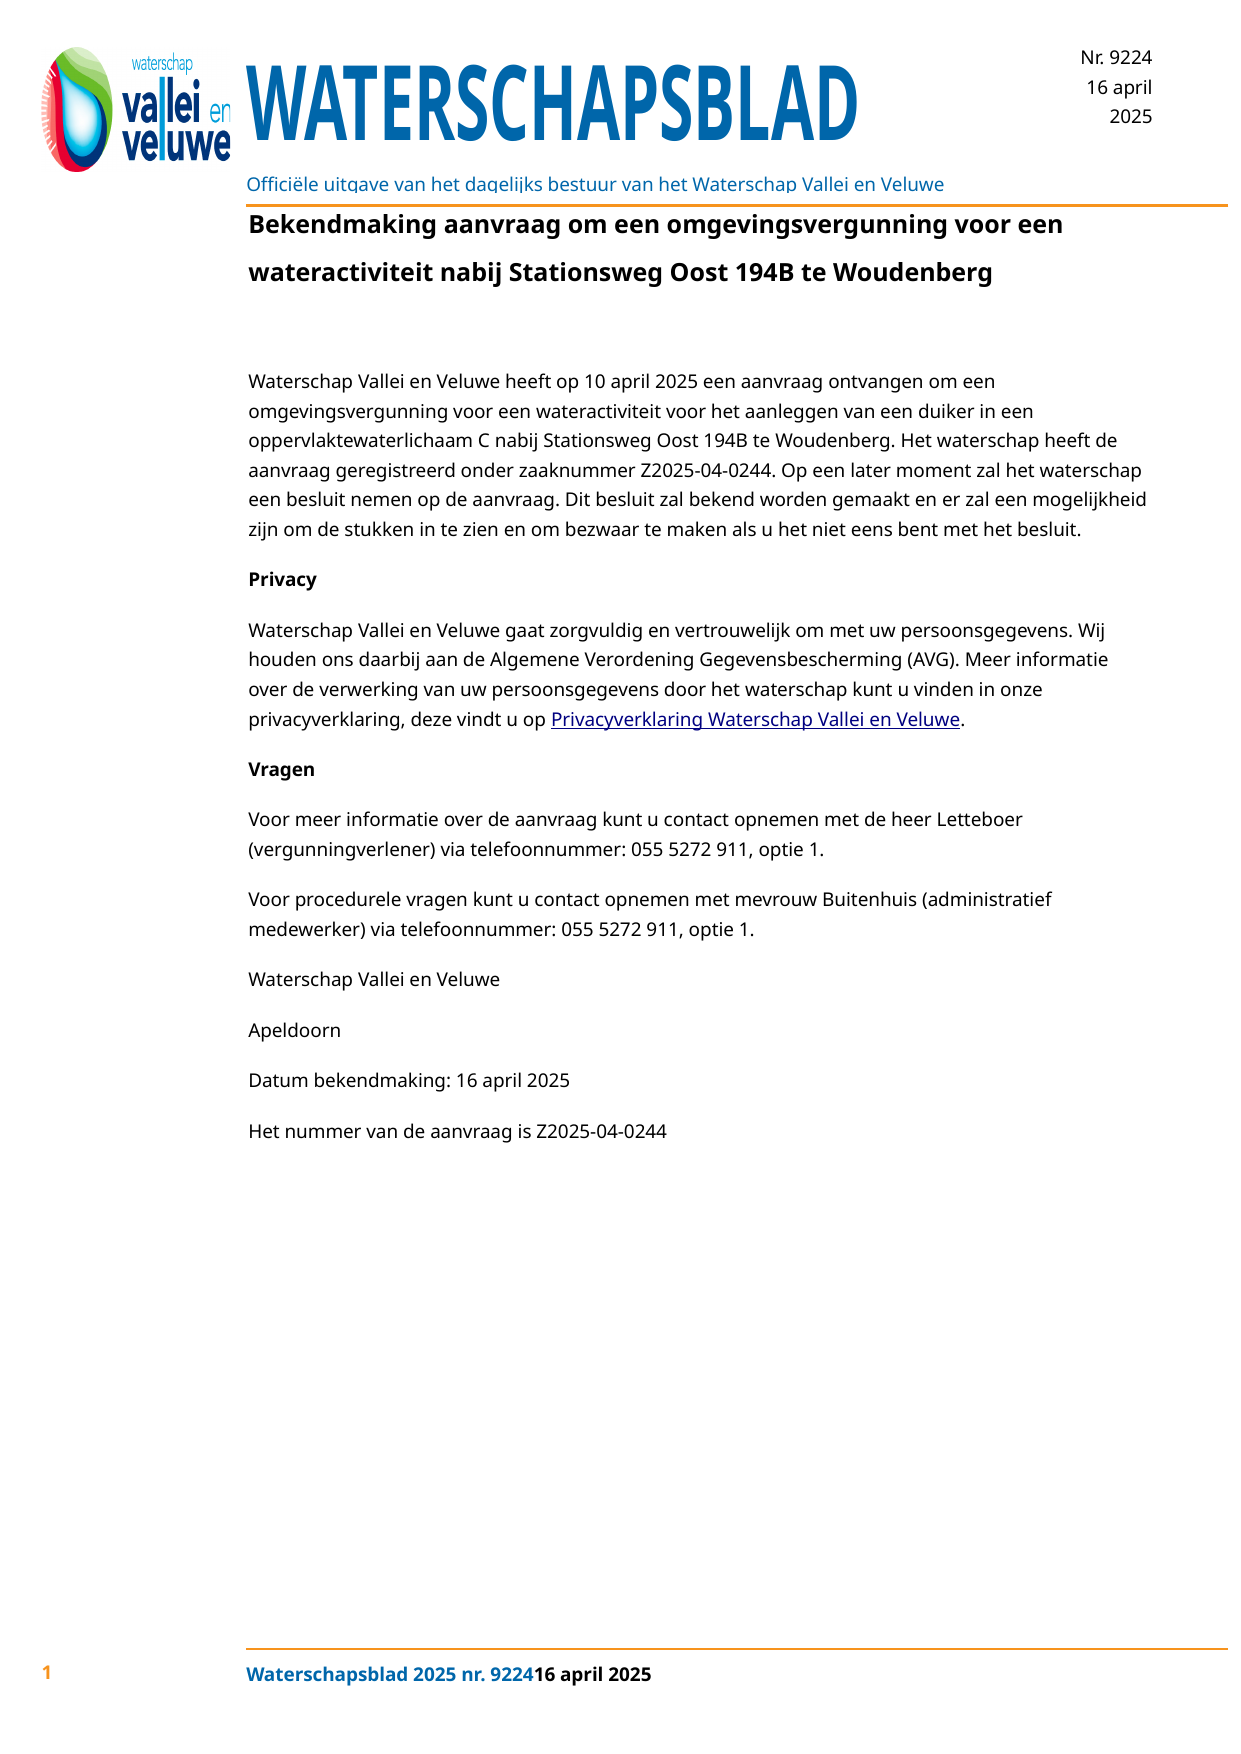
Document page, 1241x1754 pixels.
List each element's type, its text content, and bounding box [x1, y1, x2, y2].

text Voor meer informatie over de aanvraag kunt u contact opnemen met de heer Letteboer (vergunningverlener) via telefoonnummer: 055 5272 911, optie 1. [248, 807, 1152, 862]
text Voor procedurele vragen kunt u contact opnemen met mevrouw Buitenhuis (administratief medewerker) via telefoonnummer: 055 5272 911, optie 1. [248, 887, 1152, 942]
text Vragen [248, 756, 1152, 782]
text Apeldoorn [248, 1017, 1152, 1043]
text Waterschap Vallei en Veluwe heeft op 10 april 2025 een aanvraag ontvangen om een omgevingsvergunning voor een wateractiviteit voor het aanleggen van een duiker in een oppervlaktewaterlichaam C nabij Stationsweg Oost 194B te Woudenberg. Het waterschap heeft de aanvraag geregistreerd onder zaaknummer Z2025-04-0244. Op een later moment zal het waterschap een besluit nemen op de aanvraag. Dit besluit zal bekend worden gemaakt en er zal een mogelijkheid zijn om de stukken in te zien en om bezwaar te maken als u het niet eens bent met het besluit. [248, 368, 1152, 542]
text Waterschap Vallei en Veluwe [248, 967, 1152, 992]
text Waterschap Vallei en Veluwe gaat zorgvuldig en vertrouwelijk om met uw persoonsgegevens. Wij houden ons daarbij aan de Algemene Verordening Gegevensbescherming (AVG). Meer informatie over de verwerking van uw persoonsgegevens door het waterschap kunt u vinden in onze privacyverklaring, deze vindt u op Privacyverklaring Waterschap Vallei en Veluwe. [248, 617, 1152, 732]
picture [41, 47, 231, 172]
text Bekendmaking aanvraag om een omgevingsvergunning voor een wateractiviteit nabij Stationsweg Oost 194B te Woudenberg [248, 207, 1152, 288]
text Datum bekendmaking: 16 april 2025 [248, 1067, 1152, 1093]
text Privacy [248, 567, 1152, 592]
text Het nummer van de aanvraag is Z2025-04-0244 [248, 1118, 1152, 1144]
